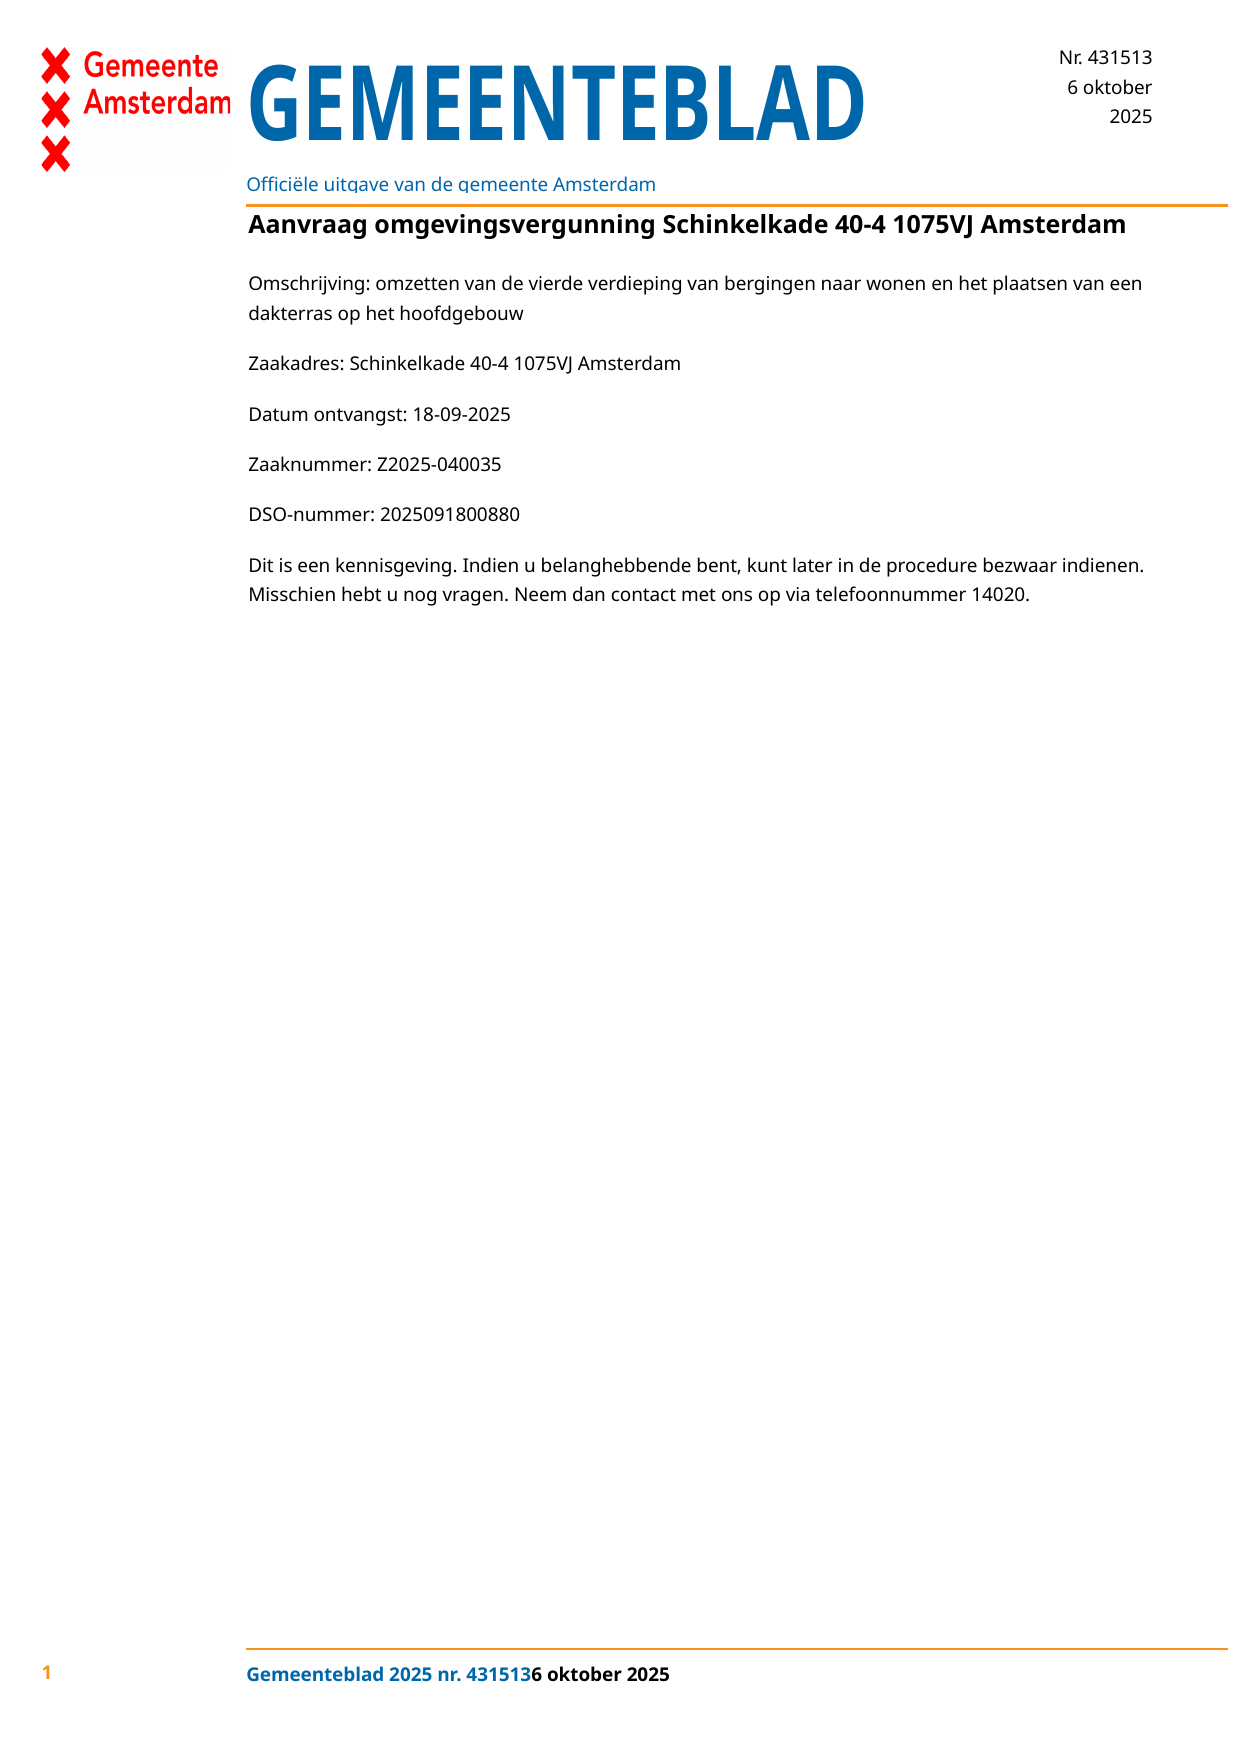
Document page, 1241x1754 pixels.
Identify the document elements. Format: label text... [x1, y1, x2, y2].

picture [41, 47, 231, 172]
text Datum ontvangst: 18-09-2025 [248, 401, 1152, 426]
text Aanvraag omgevingsvergunning Schinkelkade 40-4 1075VJ Amsterdam [248, 207, 1152, 241]
text DSO-nummer: 2025091800880 [248, 502, 1152, 527]
text Zaaknummer: Z2025-040035 [248, 451, 1152, 477]
text Dit is een kennisgeving. Indien u belanghebbende bent, kunt later in de procedure bezwaar indienen. Misschien hebt u nog vragen. Neem dan contact met ons op via telefoonnummer 14020. [248, 552, 1152, 607]
text Zaakadres: Schinkelkade 40-4 1075VJ Amsterdam [248, 350, 1152, 376]
text Omschrijving: omzetten van de vierde verdieping van bergingen naar wonen en het plaatsen van een dakterras op het hoofdgebouw [248, 270, 1152, 326]
